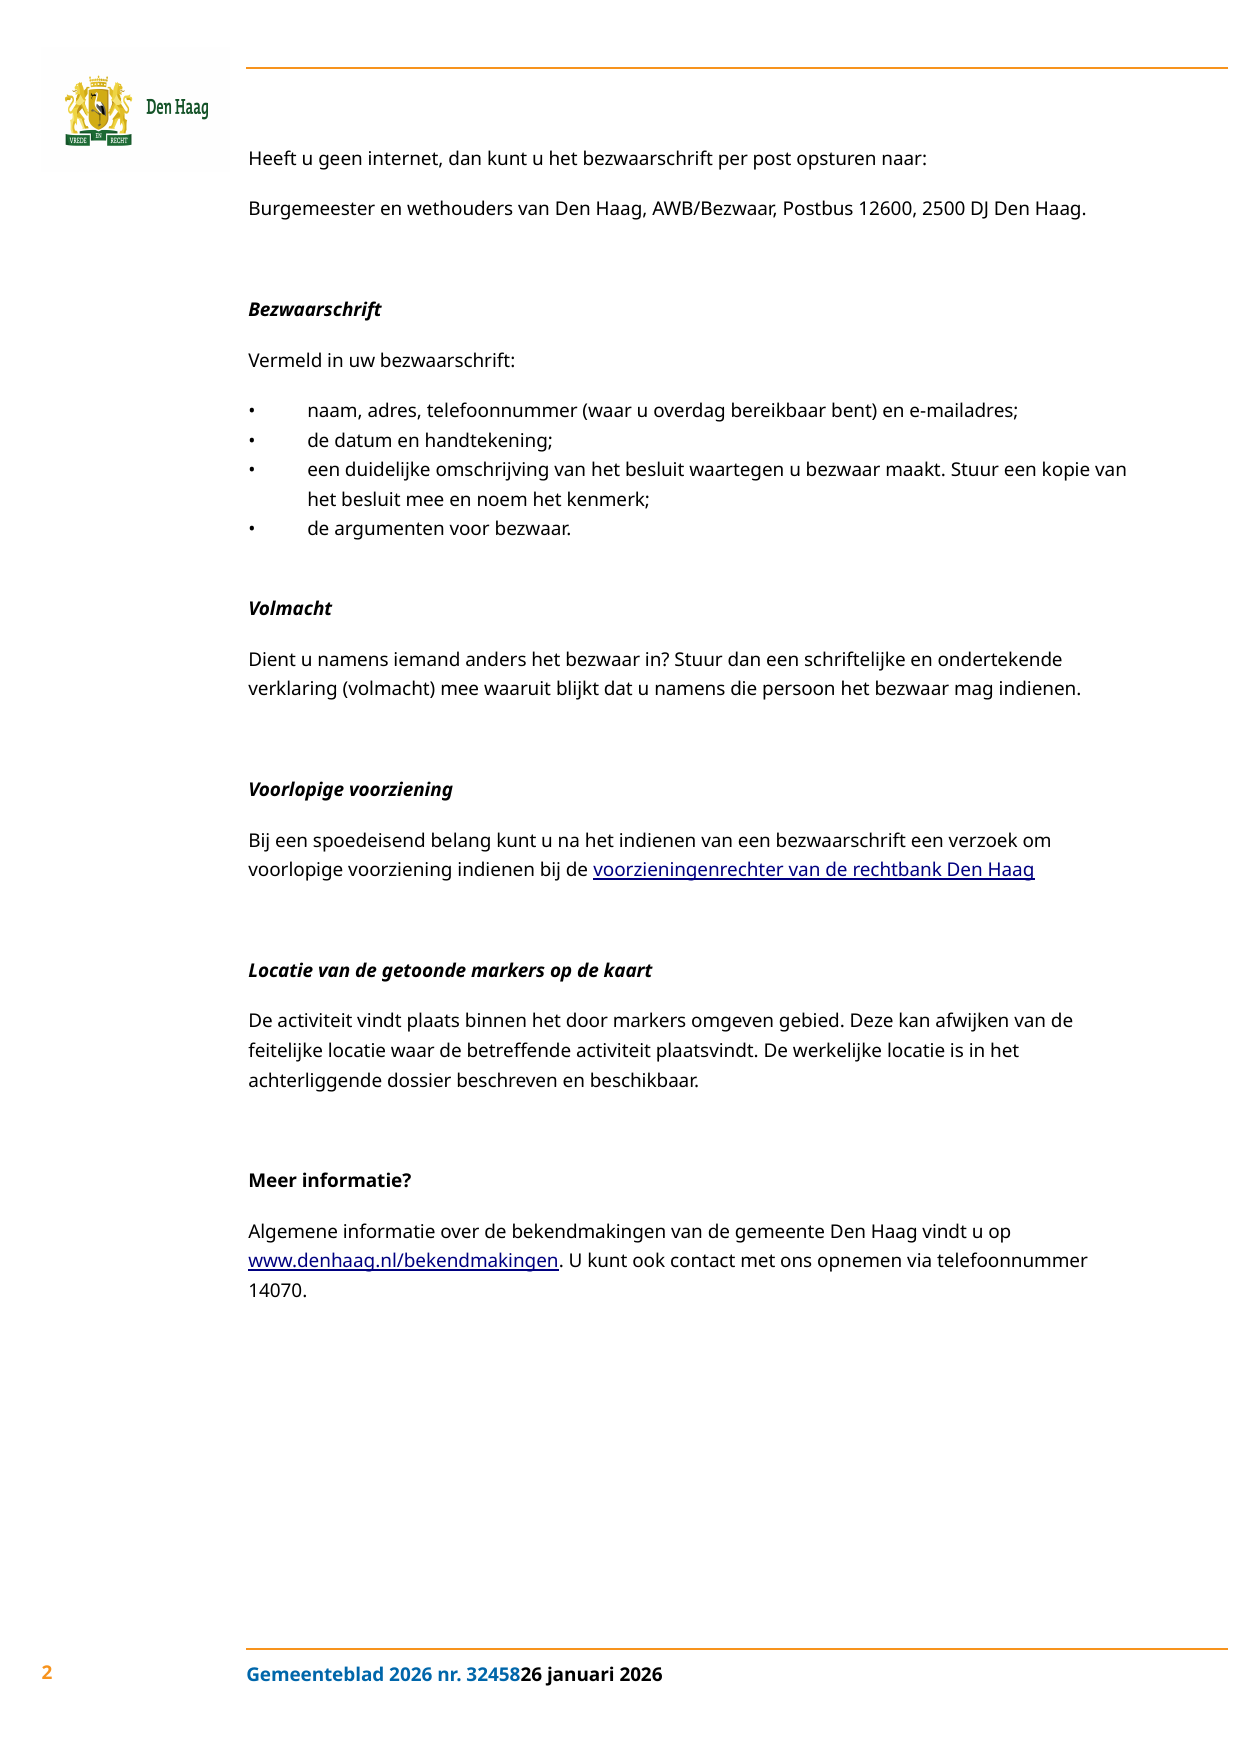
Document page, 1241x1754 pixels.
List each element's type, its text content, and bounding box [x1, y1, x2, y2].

text Vermeld in uw bezwaarschrift: [248, 347, 1152, 373]
text Bij een spoedeisend belang kunt u na het indienen van een bezwaarschrift een verzoek om voorlopige voorziening indienen bij de voorzieningenrechter van de rechtbank Den Haag [248, 827, 1152, 882]
list naam, adres, telefoonnummer (waar u overdag bereikbaar bent) en e-mailadres; [248, 397, 1152, 423]
text Burgemeester en wethouders van Den Haag, AWB/Bezwaar, Postbus 12600, 2500 DJ Den Haag. [248, 196, 1152, 221]
text Locatie van de getoonde markers op de kaart [248, 957, 1152, 983]
list de datum en handtekening; [248, 427, 1152, 453]
text Bezwaarschrift [248, 296, 1152, 322]
list de argumenten voor bezwaar. [248, 516, 1152, 541]
text De activiteit vindt plaats binnen het door markers omgeven gebied. Deze kan afwijken van de feitelijke locatie waar de betreffende activiteit plaatsvindt. De werkelijke locatie is in het achterliggende dossier beschreven en beschikbaar. [248, 1008, 1152, 1093]
text Dient u namens iemand anders het bezwaar in? Stuur dan een schriftelijke en ondertekende verklaring (volmacht) mee waaruit blijkt dat u namens die persoon het bezwaar mag indienen. [248, 646, 1152, 701]
text Meer informatie? [248, 1168, 1152, 1193]
text Voorlopige voorziening [248, 776, 1152, 802]
list een duidelijke omschrijving van het besluit waartegen u bezwaar maakt. Stuur een kopie van het besluit mee en noem het kenmerk; [248, 456, 1152, 512]
text Algemene informatie over de bekendmakingen van de gemeente Den Haag vindt u op www.denhaag.nl/bekendmakingen. U kunt ook contact met ons opnemen via telefoonnummer 14070. [248, 1218, 1152, 1303]
text Volmacht [248, 596, 1152, 621]
picture [41, 47, 231, 172]
text Heeft u geen internet, dan kunt u het bezwaarschrift per post opsturen naar: [248, 145, 1152, 171]
